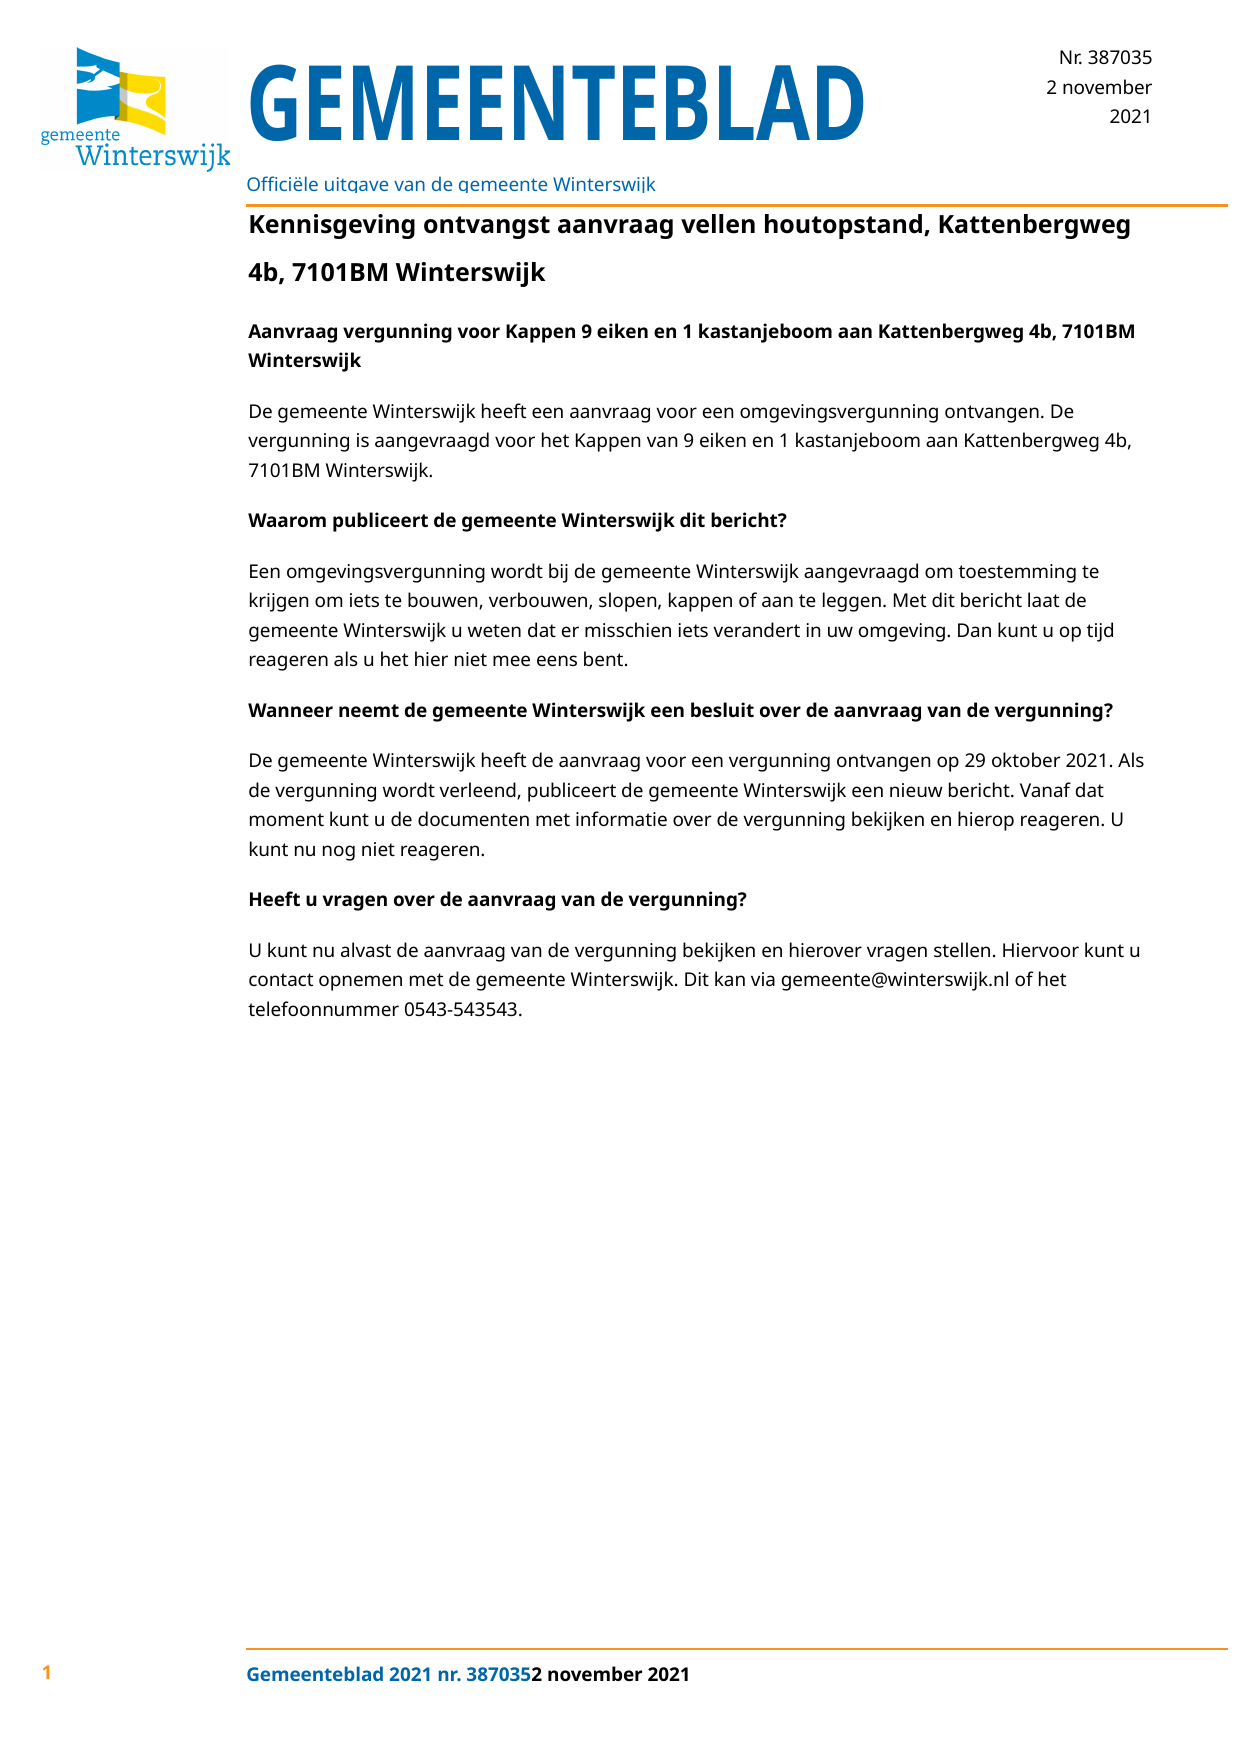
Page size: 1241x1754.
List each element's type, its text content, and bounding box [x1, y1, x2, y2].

text De gemeente Winterswijk heeft een aanvraag voor een omgevingsvergunning ontvangen. De vergunning is aangevraagd voor het Kappen van 9 eiken en 1 kastanjeboom aan Kattenbergweg 4b, 7101BM Winterswijk. [248, 398, 1152, 483]
text Een omgevingsvergunning wordt bij de gemeente Winterswijk aangevraagd om toestemming te krijgen om iets te bouwen, verbouwen, slopen, kappen of aan te leggen. Met dit bericht laat de gemeente Winterswijk u weten dat er misschien iets verandert in uw omgeving. Dan kunt u op tijd reageren als u het hier niet mee eens bent. [248, 558, 1152, 672]
picture [41, 47, 231, 172]
text Kennisgeving ontvangst aanvraag vellen houtopstand, Kattenbergweg 4b, 7101BM Winterswijk [248, 207, 1152, 288]
text Heeft u vragen over de aanvraag van de vergunning? [248, 887, 1152, 912]
text U kunt nu alvast de aanvraag van de vergunning bekijken en hierover vragen stellen. Hiervoor kunt u contact opnemen met de gemeente Winterswijk. Dit kan via gemeente@winterswijk.nl of het telefoonnummer 0543-543543. [248, 937, 1152, 1022]
picture [225, 153, 231, 162]
text Wanneer neemt de gemeente Winterswijk een besluit over de aanvraag van de vergunning? [248, 697, 1152, 723]
text Aanvraag vergunning voor Kappen 9 eiken en 1 kastanjeboom aan Kattenbergweg 4b, 7101BM Winterswijk [248, 318, 1152, 373]
text Waarom publiceert de gemeente Winterswijk dit bericht? [248, 507, 1152, 533]
text De gemeente Winterswijk heeft de aanvraag voor een vergunning ontvangen op 29 oktober 2021. Als de vergunning wordt verleend, publiceert de gemeente Winterswijk een nieuw bericht. Vanaf dat moment kunt u de documenten met informatie over de vergunning bekijken en hierop reageren. U kunt nu nog niet reageren. [248, 747, 1152, 862]
